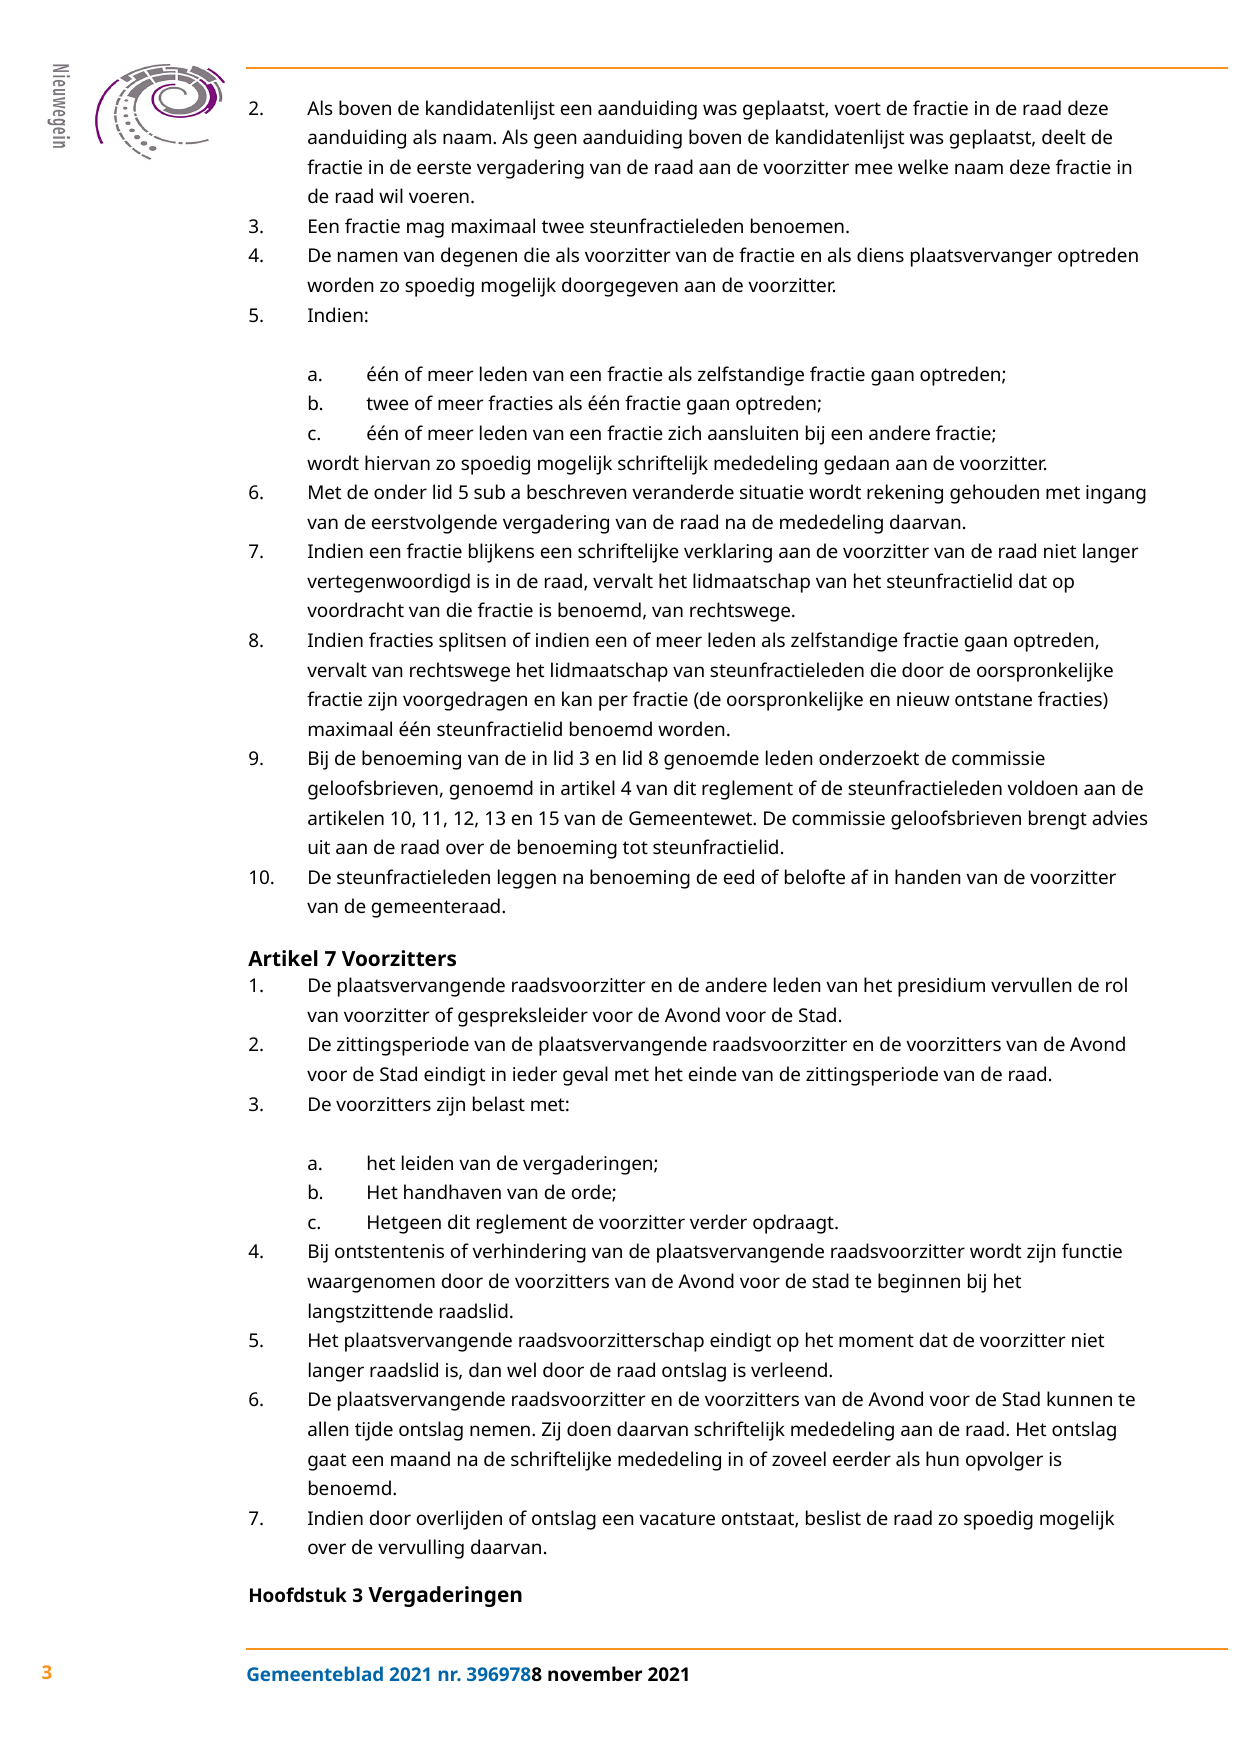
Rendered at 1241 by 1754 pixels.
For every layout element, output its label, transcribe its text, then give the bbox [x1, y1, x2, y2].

list wordt hiervan zo spoedig mogelijk schriftelijk mededeling gedaan aan de voorzitter. [248, 450, 1152, 476]
list het leiden van de vergaderingen; [307, 1150, 1152, 1176]
list één of meer leden van een fractie zich aansluiten bij een andere fractie; [307, 420, 1152, 446]
list De zittingsperiode van de plaatsvervangende raadsvoorzitter en de voorzitters van de Avond voor de Stad eindigt in ieder geval met het einde van de zittingsperiode van de raad. [248, 1032, 1152, 1087]
list één of meer leden van een fractie als zelfstandige fractie gaan optreden; [307, 361, 1152, 387]
list Indien door overlijden of ontslag een vacature ontstaat, beslist de raad zo spoedig mogelijk over de vervulling daarvan. [248, 1505, 1152, 1560]
list De plaatsvervangende raadsvoorzitter en de andere leden van het presidium vervullen de rol van voorzitter of gespreksleider voor de Avond voor de Stad. [248, 972, 1152, 1028]
list De plaatsvervangende raadsvoorzitter en de voorzitters van de Avond voor de Stad kunnen te allen tijde ontslag nemen. Zij doen daarvan schriftelijk mededeling aan de raad. Het ontslag gaat een maand na de schriftelijke mededeling in of zoveel eerder als hun opvolger is benoemd. [248, 1387, 1152, 1501]
list Indien fracties splitsen of indien een of meer leden als zelfstandige fractie gaan optreden, vervalt van rechtswege het lidmaatschap van steunfractieleden die door de oorspronkelijke fractie zijn voorgedragen en kan per fractie (de oorspronkelijke en nieuw ontstane fracties) maximaal één steunfractielid benoemd worden. [248, 627, 1152, 742]
list Indien: [248, 302, 1152, 328]
list De namen van degenen die als voorzitter van de fractie en als diens plaatsvervanger optreden worden zo spoedig mogelijk doorgegeven aan de voorzitter. [248, 243, 1152, 298]
picture [41, 47, 231, 172]
list Hetgeen dit reglement de voorzitter verder opdraagt. [307, 1209, 1152, 1235]
list Bij ontstentenis of verhindering van de plaatsvervangende raadsvoorzitter wordt zijn functie waargenomen door de voorzitters van de Avond voor de stad te beginnen bij het langstzittende raadslid. [248, 1239, 1152, 1323]
list De steunfractieleden leggen na benoeming de eed of belofte af in handen van de voorzitter van de gemeenteraad. [248, 864, 1152, 919]
list Het handhaven van de orde; [307, 1179, 1152, 1205]
list Indien een fractie blijkens een schriftelijke verklaring aan de voorzitter van de raad niet langer vertegenwoordigd is in de raad, vervalt het lidmaatschap van het steunfractielid dat op voordracht van die fractie is benoemd, van rechtswege. [248, 538, 1152, 623]
text Hoofdstuk 3 Vergaderingen [248, 1580, 1152, 1608]
list De voorzitters zijn belast met: [248, 1091, 1152, 1116]
list Met de onder lid 5 sub a beschreven veranderde situatie wordt rekening gehouden met ingang van de eerstvolgende vergadering van de raad na de mededeling daarvan. [248, 479, 1152, 535]
text Artikel 7 Voorzitters [248, 944, 1152, 972]
list twee of meer fracties als één fractie gaan optreden; [307, 391, 1152, 416]
list Een fractie mag maximaal twee steunfractieleden benoemen. [248, 213, 1152, 239]
list Als boven de kandidatenlijst een aanduiding was geplaatst, voert de fractie in de raad deze aanduiding als naam. Als geen aanduiding boven de kandidatenlijst was geplaatst, deelt de fractie in de eerste vergadering van de raad aan de voorzitter mee welke naam deze fractie in de raad wil voeren. [248, 95, 1152, 209]
list Het plaatsvervangende raadsvoorzitterschap eindigt op het moment dat de voorzitter niet langer raadslid is, dan wel door de raad ontslag is verleend. [248, 1327, 1152, 1383]
list Bij de benoeming van de in lid 3 en lid 8 genoemde leden onderzoekt de commissie geloofsbrieven, genoemd in artikel 4 van dit reglement of de steunfractieleden voldoen aan de artikelen 10, 11, 12, 13 en 15 van de Gemeentewet. De commissie geloofsbrieven brengt advies uit aan de raad over de benoeming tot steunfractielid. [248, 746, 1152, 860]
